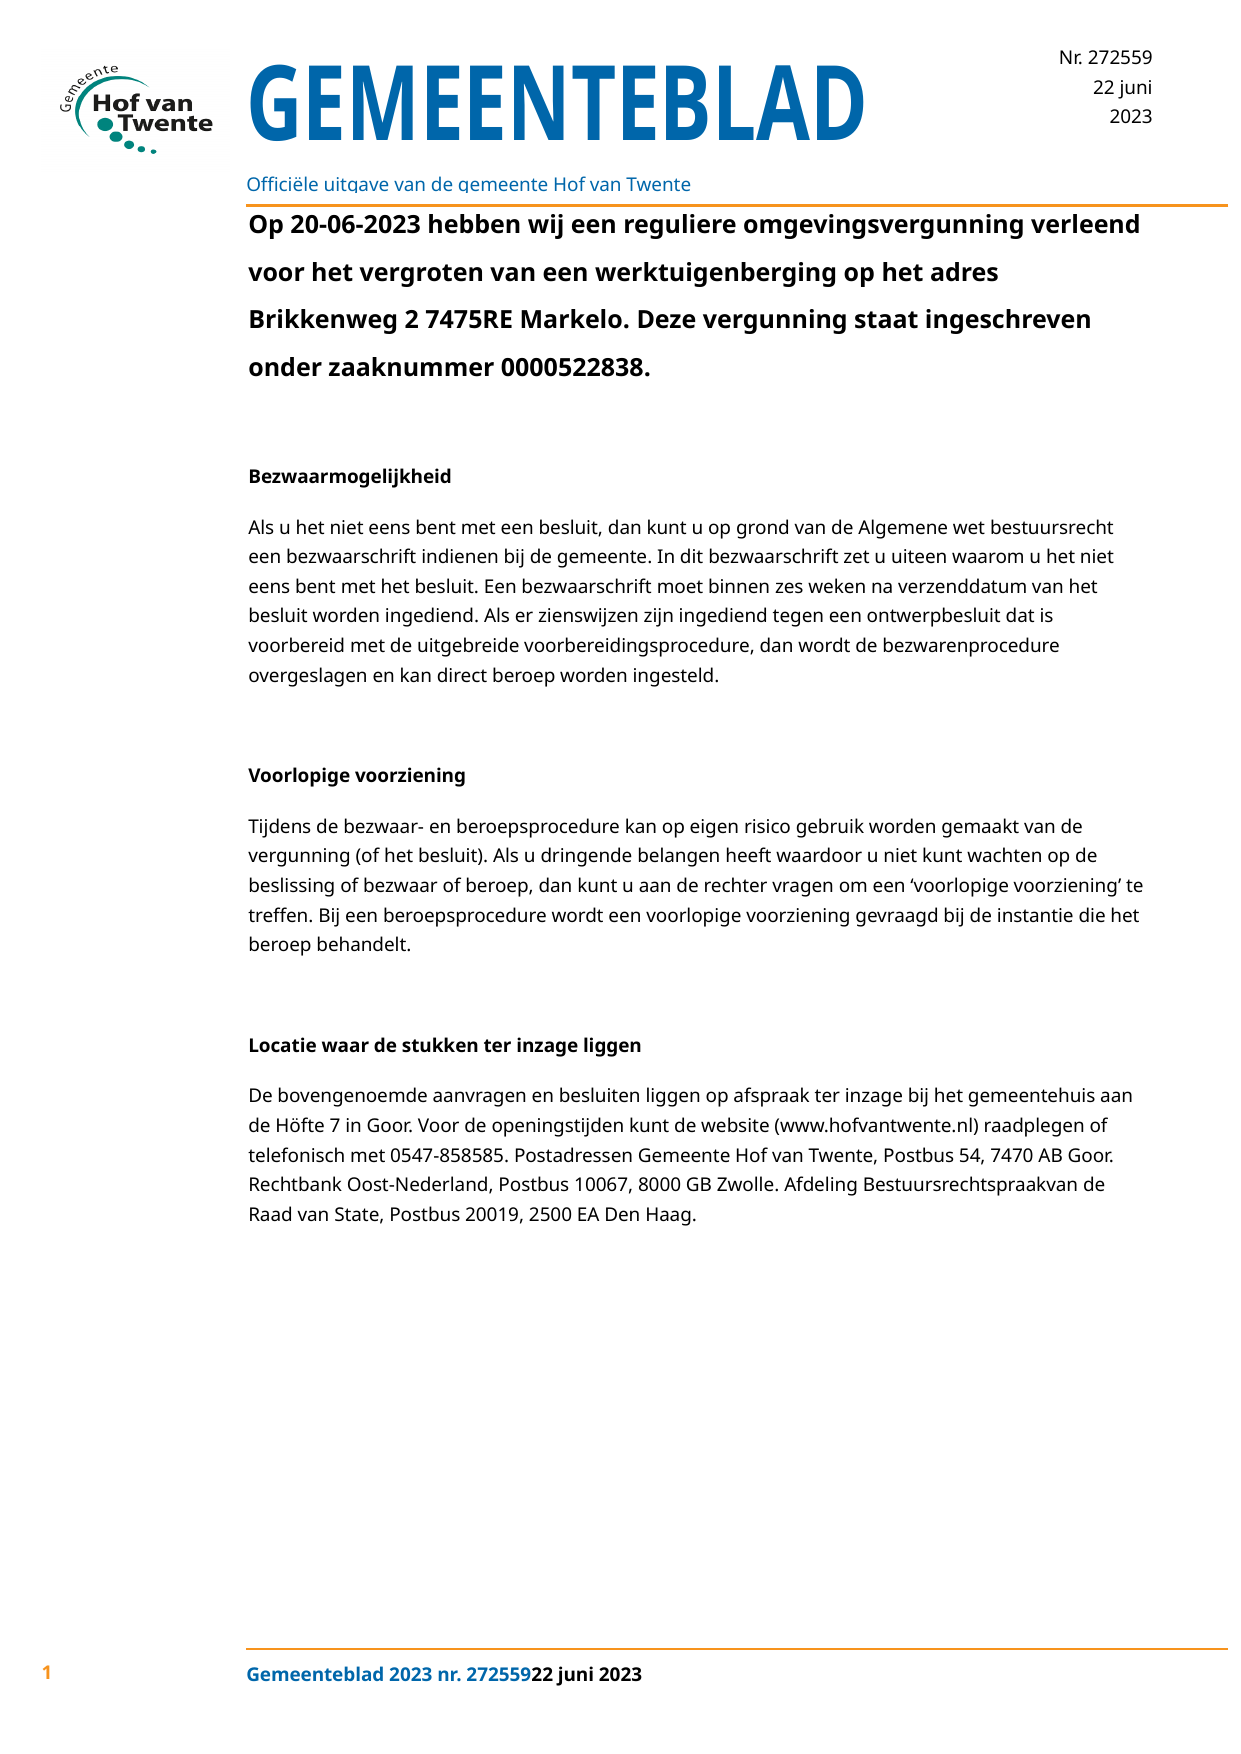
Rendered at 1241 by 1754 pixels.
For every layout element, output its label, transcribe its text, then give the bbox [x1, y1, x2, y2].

text Als u het niet eens bent met een besluit, dan kunt u op grond van de Algemene wet bestuursrecht een bezwaarschrift indienen bij de gemeente. In dit bezwaarschrift zet u uiteen waarom u het niet eens bent met het besluit. Een bezwaarschrift moet binnen zes weken na verzenddatum van het besluit worden ingediend. Als er zienswijzen zijn ingediend tegen een ontwerpbesluit dat is voorbereid met de uitgebreide voorbereidingsprocedure, dan wordt de bezwarenprocedure overgeslagen en kan direct beroep worden ingesteld. [248, 514, 1152, 688]
text Locatie waar de stukken ter inzage liggen [248, 1032, 1152, 1058]
text Voorlopige voorziening [248, 763, 1152, 788]
text Tijdens de bezwaar- en beroepsprocedure kan op eigen risico gebruik worden gemaakt van de vergunning (of het besluit). Als u dringende belangen heeft waardoor u niet kunt wachten op de beslissing of bezwaar of beroep, dan kunt u aan de rechter vragen om een ‘voorlopige voorziening’ te treffen. Bij een beroepsprocedure wordt een voorlopige voorziening gevraagd bij de instantie die het beroep behandelt. [248, 813, 1152, 957]
text De bovengenoemde aanvragen en besluiten liggen op afspraak ter inzage bij het gemeentehuis aan de Höfte 7 in Goor. Voor de openingstijden kunt de website (www.hofvantwente.nl) raadplegen of telefonisch met 0547-858585. Postadressen Gemeente Hof van Twente, Postbus 54, 7470 AB Goor. Rechtbank Oost-Nederland, Postbus 10067, 8000 GB Zwolle. Afdeling Bestuursrechtspraakvan de Raad van State, Postbus 20019, 2500 EA Den Haag. [248, 1083, 1152, 1227]
text Bezwaarmogelijkheid [248, 463, 1152, 489]
picture [41, 47, 231, 172]
text Op 20-06-2023 hebben wij een reguliere omgevingsvergunning verleend voor het vergroten van een werktuigenberging op het adres Brikkenweg 2 7475RE Markelo. Deze vergunning staat ingeschreven onder zaaknummer 0000522838. [248, 207, 1152, 384]
